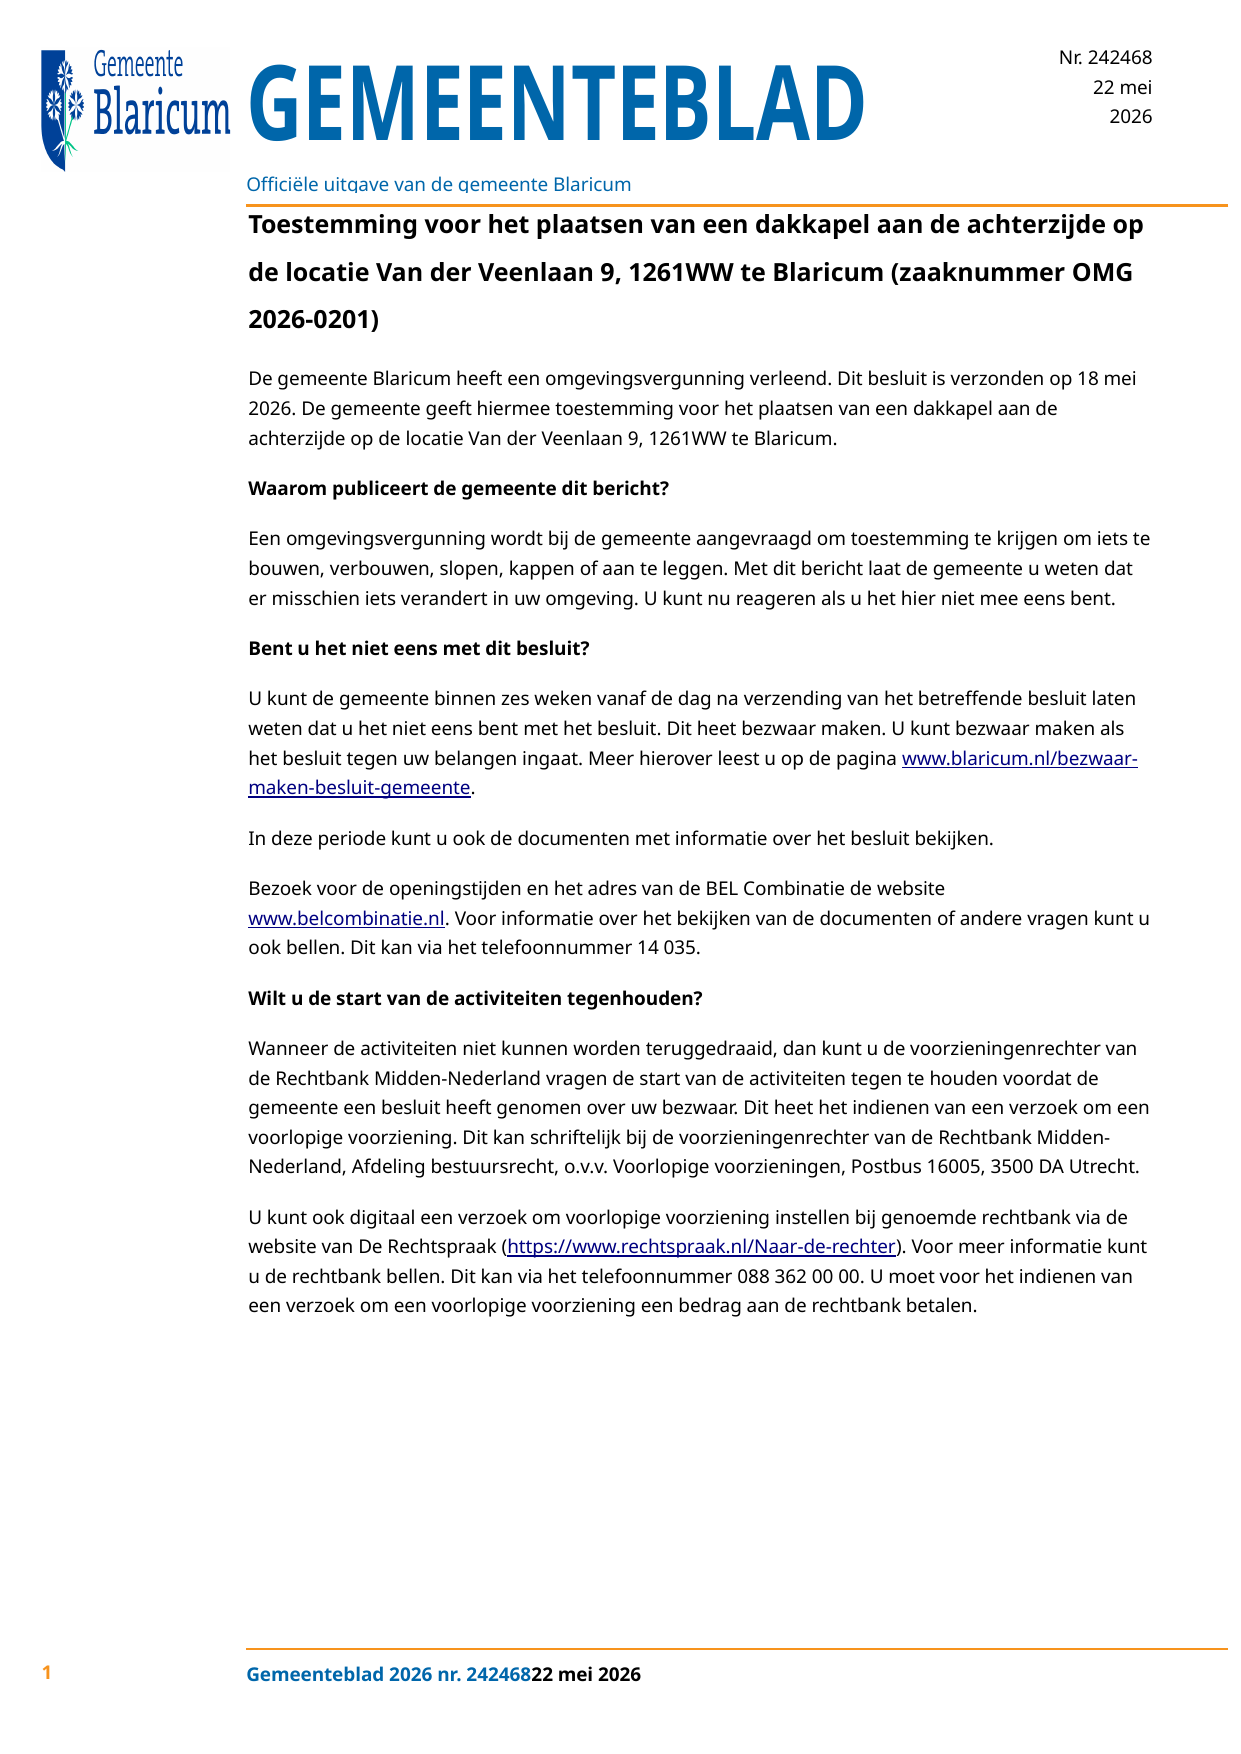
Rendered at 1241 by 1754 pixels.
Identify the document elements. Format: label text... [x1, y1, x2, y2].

picture [41, 47, 231, 172]
text Bent u het niet eens met dit besluit? [248, 635, 1152, 661]
text De gemeente Blaricum heeft een omgevingsvergunning verleend. Dit besluit is verzonden op 18 mei 2026. De gemeente geeft hiermee toestemming voor het plaatsen van een dakkapel aan de achterzijde op de locatie Van der Veenlaan 9, 1261WW te Blaricum. [248, 366, 1152, 450]
text Waarom publiceert de gemeente dit bericht? [248, 475, 1152, 501]
text U kunt ook digitaal een verzoek om voorlopige voorziening instellen bij genoemde rechtbank via de website van De Rechtspraak (https://www.rechtspraak.nl/Naar-de-rechter). Voor meer informatie kunt u de rechtbank bellen. Dit kan via het telefoonnummer 088 362 00 00. U moet voor het indienen van een verzoek om een voorlopige voorziening een bedrag aan de rechtbank betalen. [248, 1204, 1152, 1318]
text Toestemming voor het plaatsen van een dakkapel aan de achterzijde op de locatie Van der Veenlaan 9, 1261WW te Blaricum (zaaknummer OMG 2026-0201) [248, 207, 1152, 336]
text Wilt u de start van de activiteiten tegenhouden? [248, 985, 1152, 1010]
text In deze periode kunt u ook de documenten met informatie over het besluit bekijken. [248, 825, 1152, 850]
text U kunt de gemeente binnen zes weken vanaf de dag na verzending van het betreffende besluit laten weten dat u het niet eens bent met het besluit. Dit heet bezwaar maken. U kunt bezwaar maken als het besluit tegen uw belangen ingaat. Meer hierover leest u op de pagina www.blaricum.nl/bezwaar-maken-besluit-gemeente. [248, 686, 1152, 800]
text Wanneer de activiteiten niet kunnen worden teruggedraaid, dan kunt u de voorzieningenrechter van de Rechtbank Midden-Nederland vragen de start van de activiteiten tegen te houden voordat de gemeente een besluit heeft genomen over uw bezwaar. Dit heet het indienen van een verzoek om een voorlopige voorziening. Dit kan schriftelijk bij de voorzieningenrechter van de Rechtbank Midden-Nederland, Afdeling bestuursrecht, o.v.v. Voorlopige voorzieningen, Postbus 16005, 3500 DA Utrecht. [248, 1035, 1152, 1179]
text Een omgevingsvergunning wordt bij de gemeente aangevraagd om toestemming te krijgen om iets te bouwen, verbouwen, slopen, kappen of aan te leggen. Met dit bericht laat de gemeente u weten dat er misschien iets verandert in uw omgeving. U kunt nu reageren als u het hier niet mee eens bent. [248, 526, 1152, 610]
text Bezoek voor de openingstijden en het adres van de BEL Combinatie de website www.belcombinatie.nl. Voor informatie over het bekijken van de documenten of andere vragen kunt u ook bellen. Dit kan via het telefoonnummer 14 035. [248, 875, 1152, 960]
